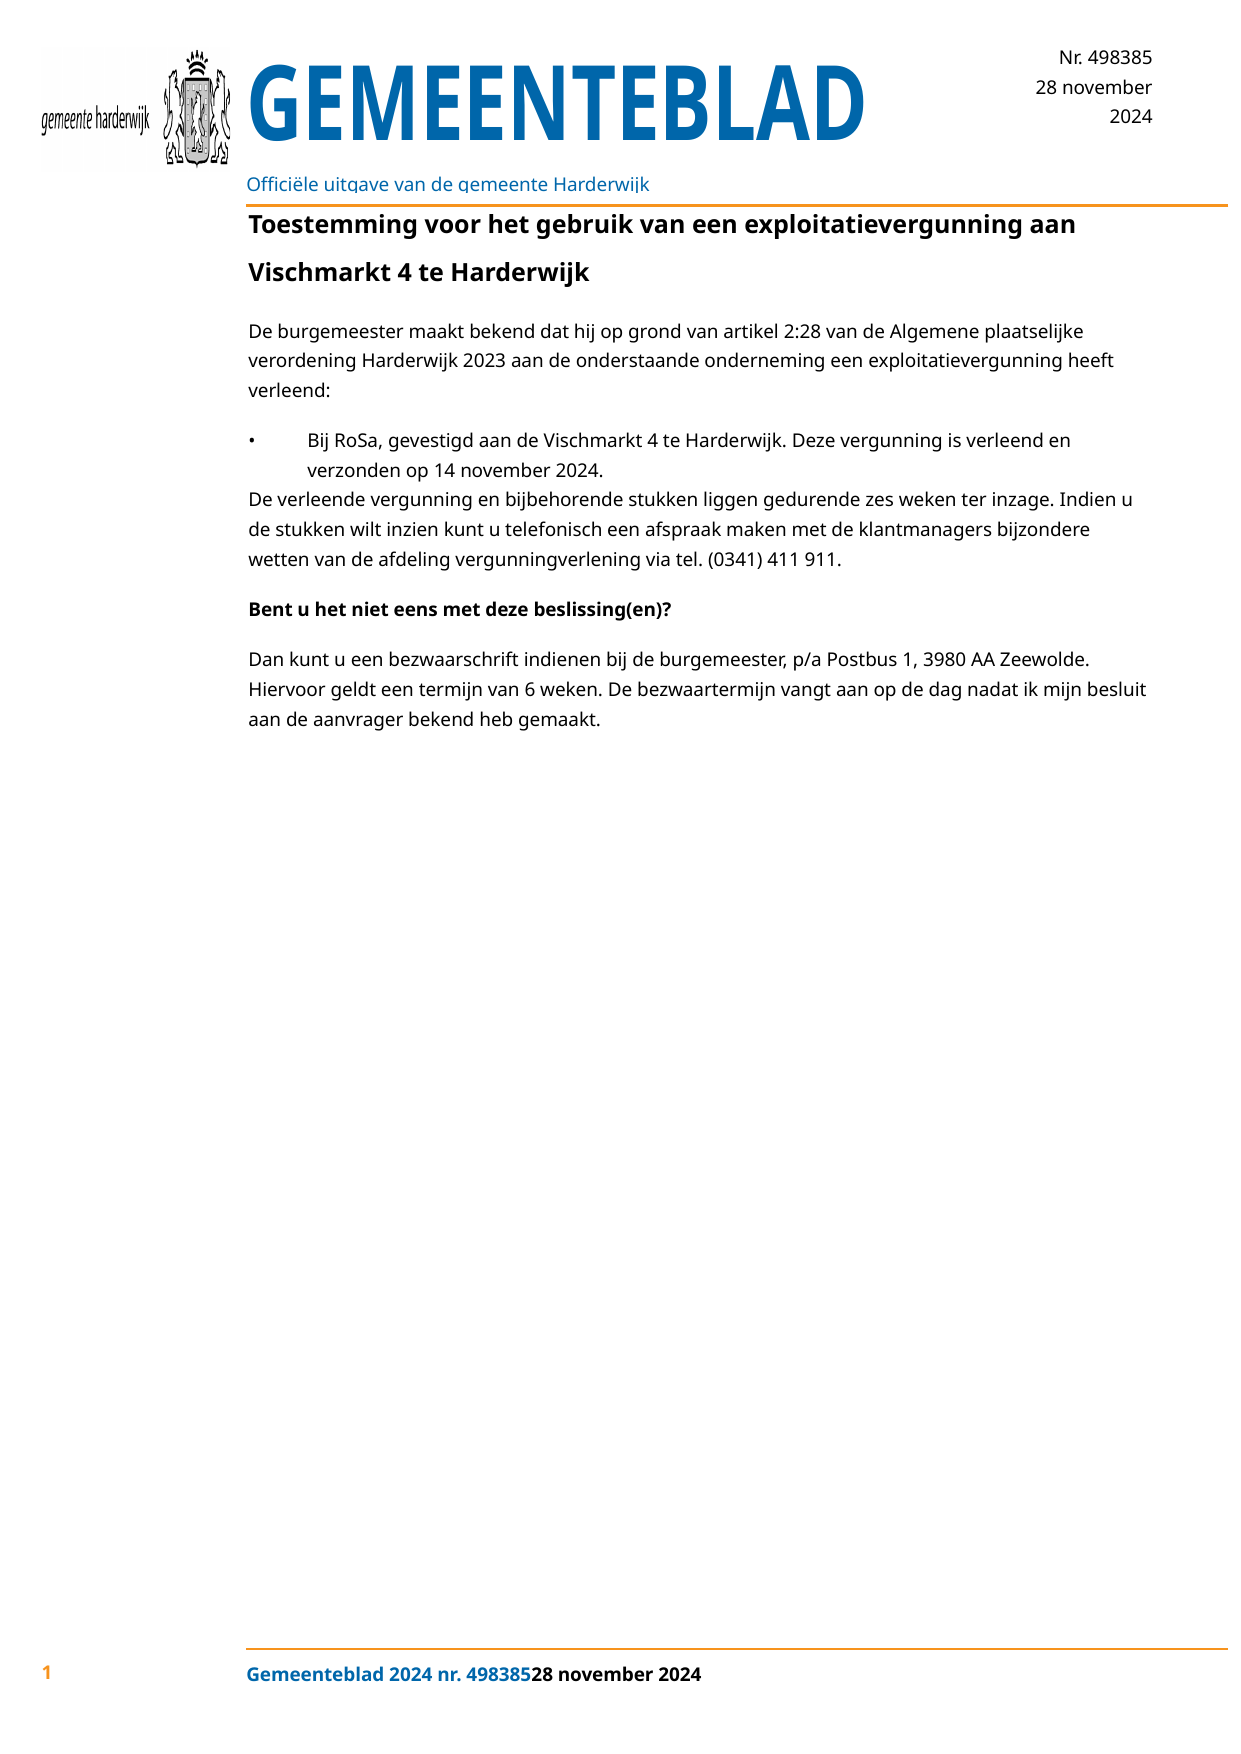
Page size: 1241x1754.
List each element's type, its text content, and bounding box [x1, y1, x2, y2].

text Bent u het niet eens met deze beslissing(en)? [248, 596, 1152, 622]
picture [41, 47, 231, 172]
text De burgemeester maakt bekend dat hij op grond van artikel 2:28 van de Algemene plaatselijke verordening Harderwijk 2023 aan de onderstaande onderneming een exploitatievergunning heeft verleend: [248, 318, 1152, 403]
text De verleende vergunning en bijbehorende stukken liggen gedurende zes weken ter inzage. Indien u de stukken wilt inzien kunt u telefonisch een afspraak maken met de klantmanagers bijzondere wetten van de afdeling vergunningverlening via tel. (0341) 411 911. [248, 487, 1152, 572]
text Dan kunt u een bezwaarschrift indienen bij de burgemeester, p/a Postbus 1, 3980 AA Zeewolde. Hiervoor geldt een termijn van 6 weken. De bezwaartermijn vangt aan op de dag nadat ik mijn besluit aan de aanvrager bekend heb gemaakt. [248, 647, 1152, 732]
text Toestemming voor het gebruik van een exploitatievergunning aan Vischmarkt 4 te Harderwijk [248, 207, 1152, 288]
list Bij RoSa, gevestigd aan de Vischmarkt 4 te Harderwijk. Deze vergunning is verleend en verzonden op 14 november 2024. [248, 427, 1152, 483]
